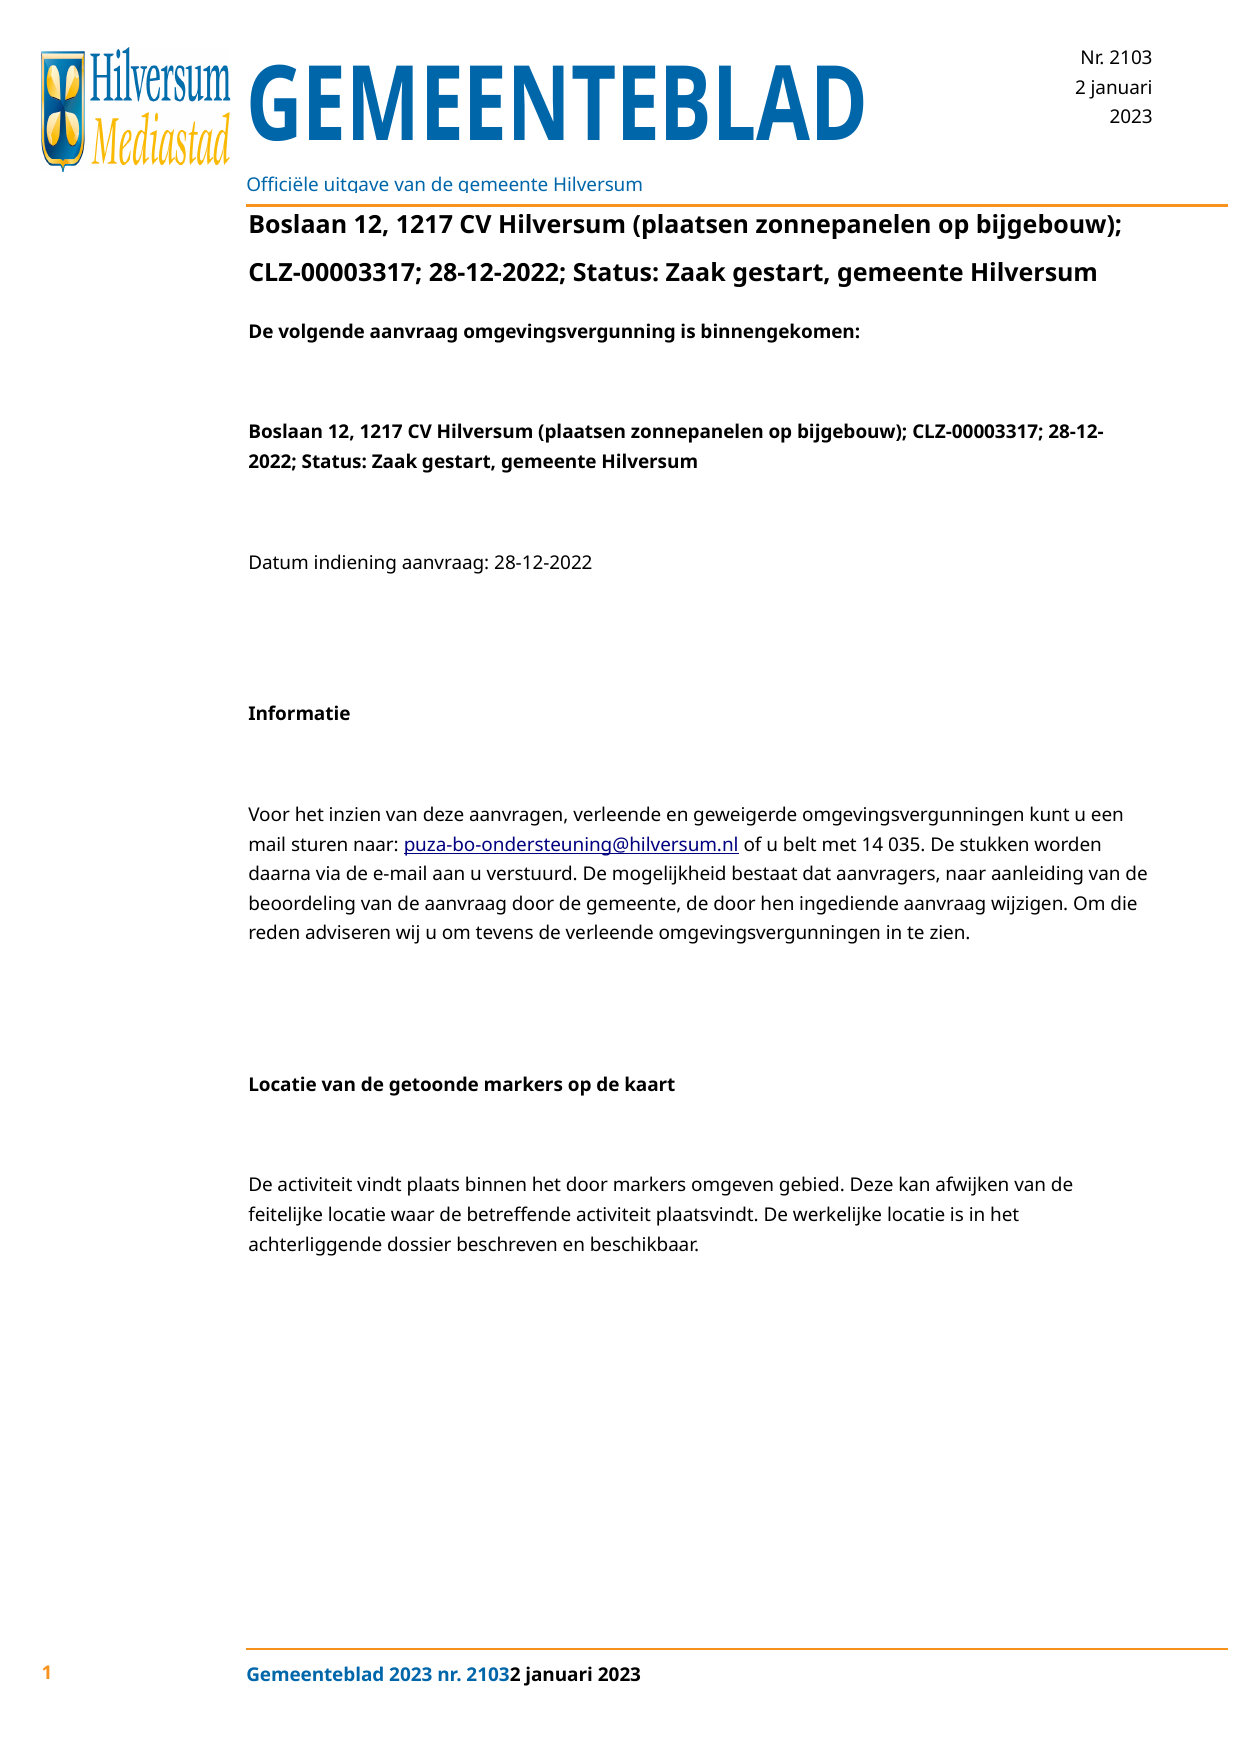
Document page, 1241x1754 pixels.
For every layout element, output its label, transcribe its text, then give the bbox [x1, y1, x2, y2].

text Datum indiening aanvraag: 28-12-2022 [248, 549, 1152, 575]
text Informatie [248, 700, 1152, 726]
text Boslaan 12, 1217 CV Hilversum (plaatsen zonnepanelen op bijgebouw); CLZ-00003317; 28-12-2022; Status: Zaak gestart, gemeente Hilversum [248, 419, 1152, 474]
text Boslaan 12, 1217 CV Hilversum (plaatsen zonnepanelen op bijgebouw); CLZ-00003317; 28-12-2022; Status: Zaak gestart, gemeente Hilversum [248, 207, 1152, 288]
text De volgende aanvraag omgevingsvergunning is binnengekomen: [248, 318, 1152, 344]
text Locatie van de getoonde markers op de kaart [248, 1071, 1152, 1097]
text De activiteit vindt plaats binnen het door markers omgeven gebied. Deze kan afwijken van de feitelijke locatie waar de betreffende activiteit plaatsvindt. De werkelijke locatie is in het achterliggende dossier beschreven en beschikbaar. [248, 1172, 1152, 1257]
picture [41, 47, 231, 172]
text Voor het inzien van deze aanvragen, verleende en geweigerde omgevingsvergunningen kunt u een mail sturen naar: puza-bo-ondersteuning@hilversum.nl of u belt met 14 035. De stukken worden daarna via de e-mail aan u verstuurd. De mogelijkheid bestaat dat aanvragers, naar aanleiding van de beoordeling van de aanvraag door de gemeente, de door hen ingediende aanvraag wijzigen. Om die reden adviseren wij u om tevens de verleende omgevingsvergunningen in te zien. [248, 801, 1152, 945]
